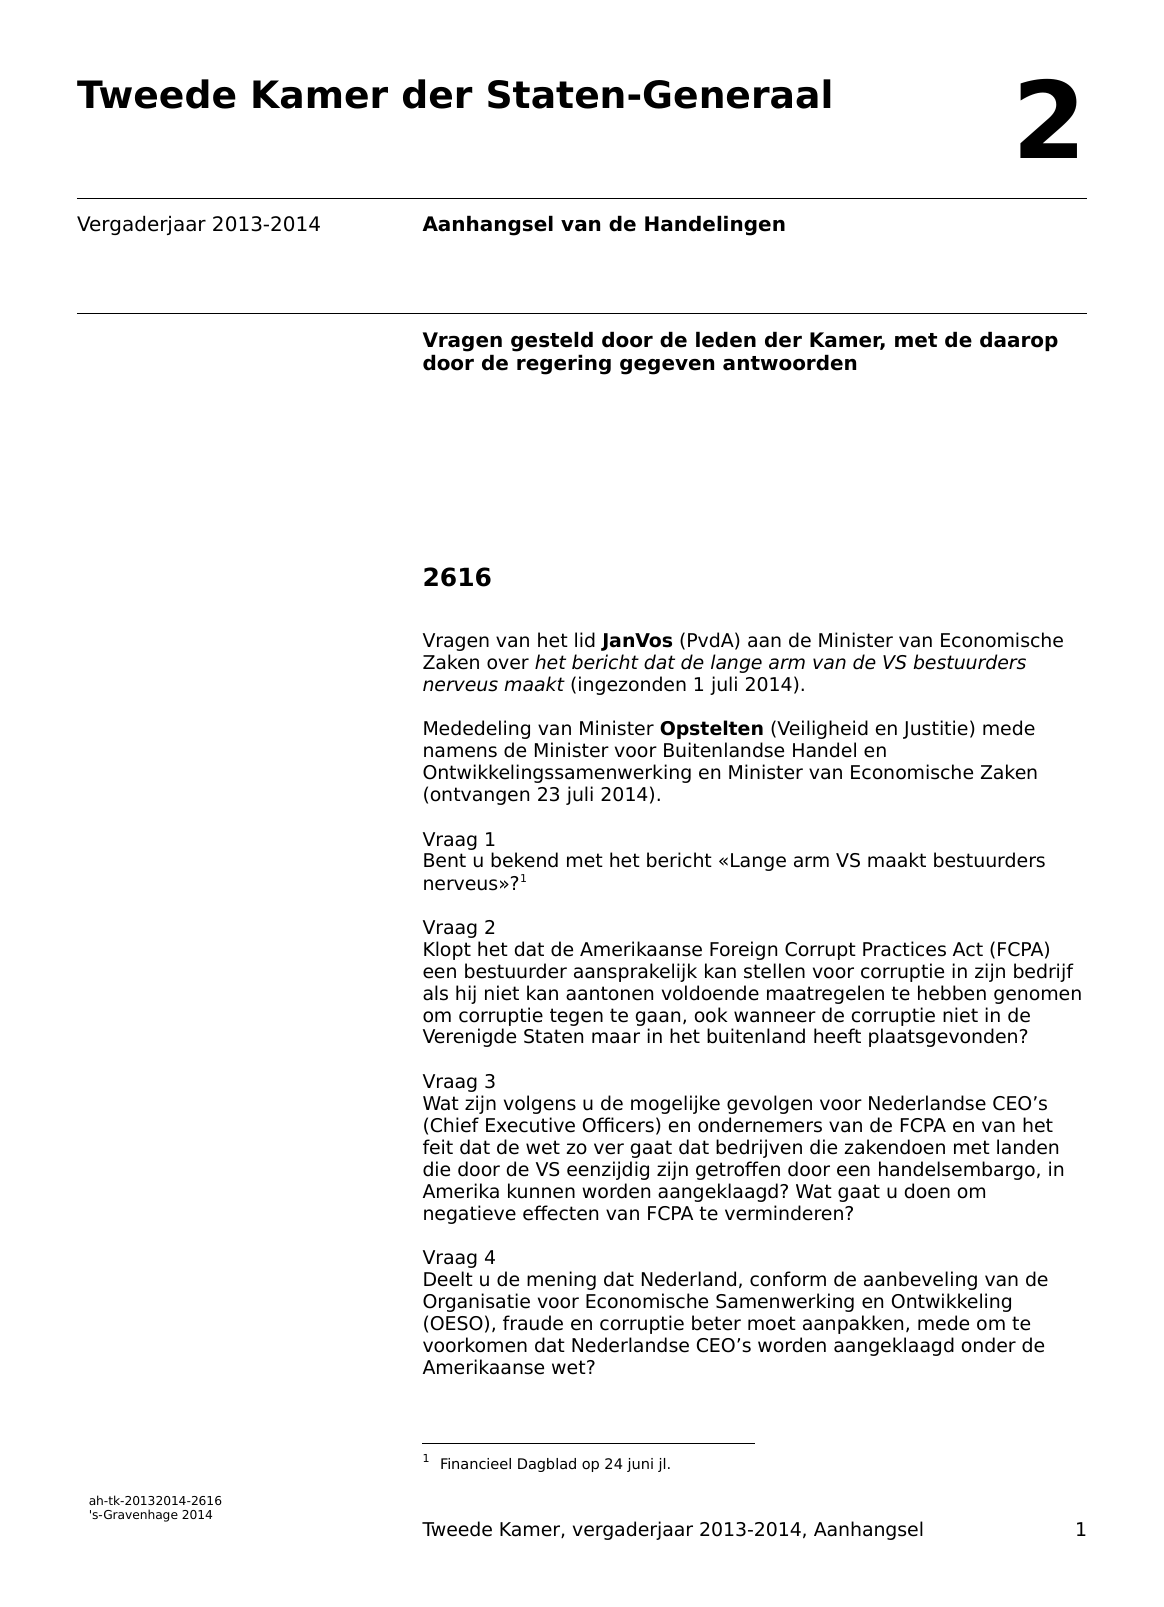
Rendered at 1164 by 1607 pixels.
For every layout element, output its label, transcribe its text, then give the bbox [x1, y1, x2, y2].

text Mededeling van Minister Opstelten (Veiligheid en Justitie) mede namens de Minister voor Buitenlandse Handel en Ontwikkelingssamenwerking en Minister van Economische Zaken (ontvangen 23 juli 2014). [422, 718, 1087, 806]
text ah-tk-20132014-2616 [88, 1494, 323, 1508]
table_cell Aanhangsel van de Handelingen [422, 199, 1087, 313]
text Bent u bekend met het bericht «Lange arm VS maakt bestuurders nerveus»? [422, 850, 1087, 894]
table_cell Vragen gesteld door de leden der Kamer, met de daarop door de regering gegeven antwoorden [422, 314, 1087, 375]
text Vragen van het lid JanVos (PvdA) aan de Minister van Economische Zaken over het bericht dat de lange arm van de VS bestuurders nerveus maakt (ingezonden 1 juli 2014). [422, 630, 1087, 696]
text 2616 [422, 563, 1087, 592]
text Vraag 3 [422, 1071, 1087, 1093]
text Wat zijn volgens u de mogelijke gevolgen voor Nederlandse CEO’s (Chief Executive Officers) en ondernemers van de FCPA en van het feit dat de wet zo ver gaat dat bedrijven die zakendoen met landen die door de VS eenzijdig zijn getroffen door een handelsembargo, in Amerika kunnen worden aangeklaagd? Wat gaat u doen om negatieve effecten van FCPA te verminderen? [422, 1093, 1087, 1224]
table_header Tweede Kamer der Staten-Generaal [77, 59, 886, 198]
text 's-Gravenhage 2014 [88, 1508, 323, 1522]
text Vraag 4 [422, 1247, 1087, 1269]
text Financieel Dagblad op 24 juni jl. [422, 1452, 1087, 1474]
text Deelt u de mening dat Nederland, conform de aanbeveling van de Organisatie voor Economische Samenwerking en Ontwikkeling (OESO), fraude en corruptie beter moet aanpakken, mede om te voorkomen dat Nederlandse CEO’s worden aangeklaagd onder de Amerikaanse wet? [422, 1269, 1087, 1378]
text Vraag 2 [422, 917, 1087, 938]
table_header 2 [886, 59, 1087, 198]
text Vraag 1 [422, 828, 1087, 850]
text Klopt het dat de Amerikaanse Foreign Corrupt Practices Act (FCPA) een bestuurder aansprakelijk kan stellen voor corruptie in zijn bedrijf als hij niet kan aantonen voldoende maatregelen te hebben genomen om corruptie tegen te gaan, ook wanneer de corruptie niet in de Verenigde Staten maar in het buitenland heeft plaatsgevonden? [422, 938, 1087, 1048]
table_cell Vergaderjaar 2013-2014 [77, 199, 422, 313]
table_cell [77, 314, 422, 375]
